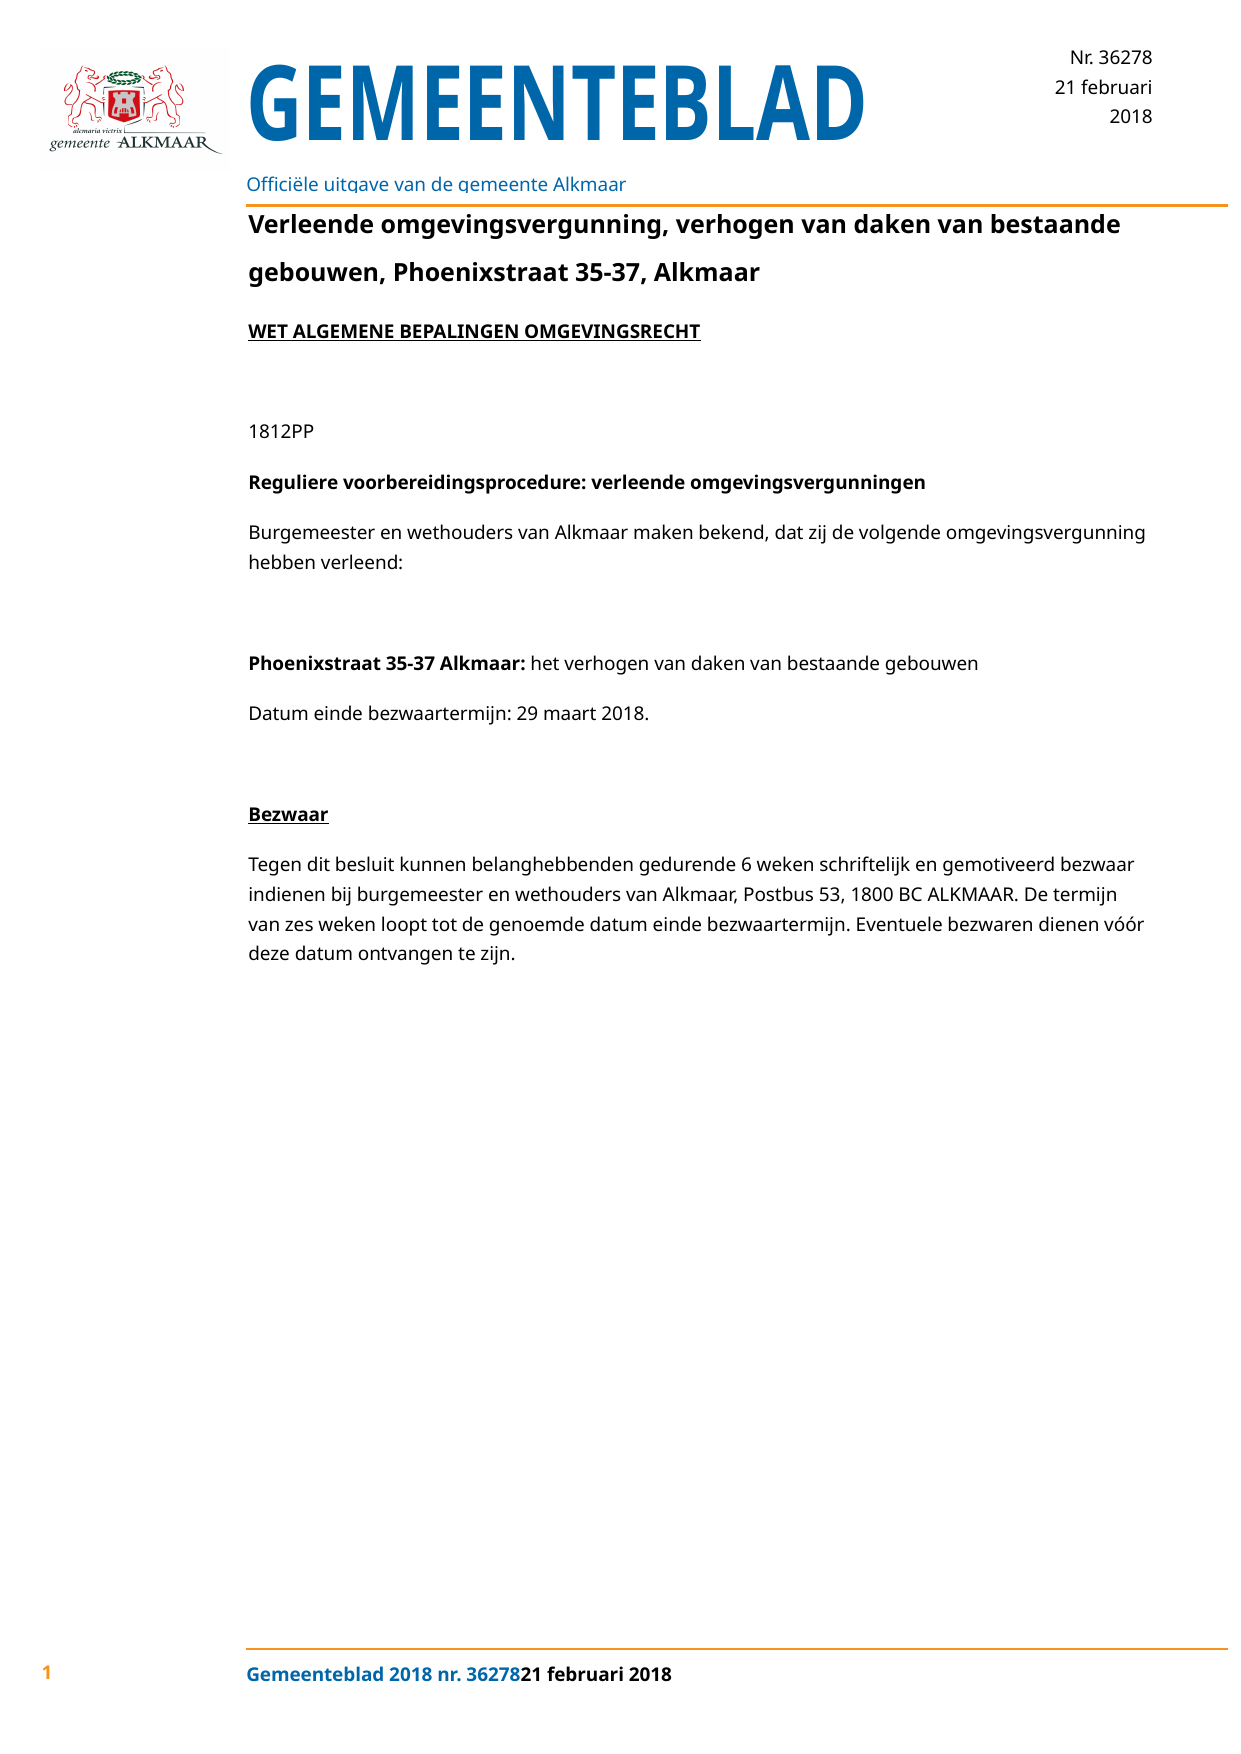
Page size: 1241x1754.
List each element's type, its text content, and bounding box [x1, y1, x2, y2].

text Verleende omgevingsvergunning, verhogen van daken van bestaande gebouwen, Phoenixstraat 35-37, Alkmaar [248, 207, 1152, 288]
text Reguliere voorbereidingsprocedure: verleende omgevingsvergunningen [248, 469, 1152, 495]
text WET ALGEMENE BEPALINGEN OMGEVINGSRECHT [248, 318, 1152, 344]
picture [41, 47, 231, 172]
text 1812PP [248, 419, 1152, 444]
text Datum einde bezwaartermijn: 29 maart 2018. [248, 700, 1152, 726]
text Bezwaar [248, 801, 1152, 827]
text Phoenixstraat 35-37 Alkmaar: het verhogen van daken van bestaande gebouwen [248, 650, 1152, 676]
text Tegen dit besluit kunnen belanghebbenden gedurende 6 weken schriftelijk en gemotiveerd bezwaar indienen bij burgemeester en wethouders van Alkmaar, Postbus 53, 1800 BC ALKMAAR. De termijn van zes weken loopt tot de genoemde datum einde bezwaartermijn. Eventuele bezwaren dienen vóór deze datum ontvangen te zijn. [248, 852, 1152, 966]
text Burgemeester en wethouders van Alkmaar maken bekend, dat zij de volgende omgevingsvergunning hebben verleend: [248, 519, 1152, 575]
